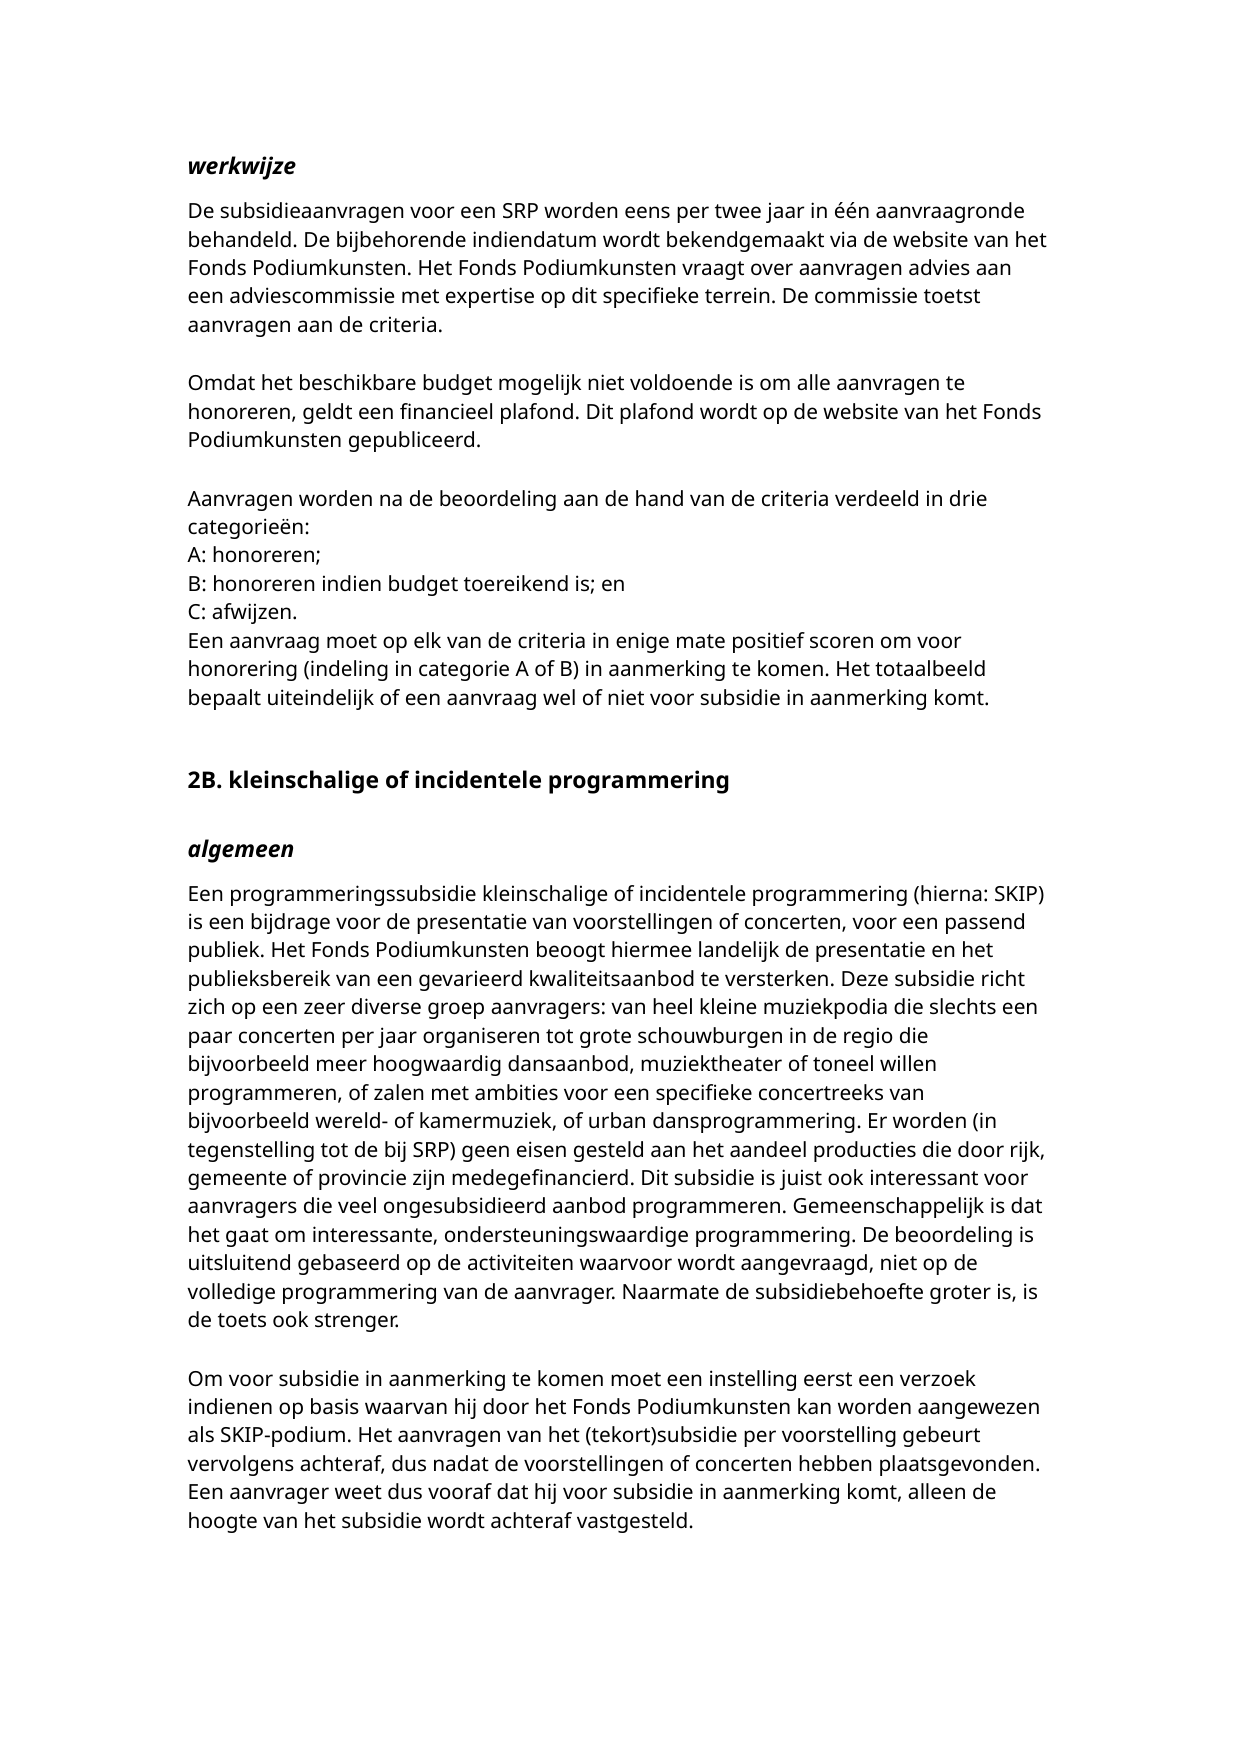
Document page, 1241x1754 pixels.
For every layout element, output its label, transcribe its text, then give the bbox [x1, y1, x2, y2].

text C: afwijzen. [187, 597, 1053, 626]
text Een aanvraag moet op elk van de criteria in enige mate positief scoren om voor honorering (indeling in categorie A of B) in aanmerking te komen. Het totaalbeeld bepaalt uiteindelijk of een aanvraag wel of niet voor subsidie in aanmerking komt. [187, 626, 1053, 711]
text A: honoreren; [187, 541, 1053, 569]
subtitle werkwijze [187, 150, 1053, 181]
text De subsidieaanvragen voor een SRP worden eens per twee jaar in één aanvraagronde behandeld. De bijbehorende indiendatum wordt bekendgemaakt via de website van het Fonds Podiumkunsten. Het Fonds Podiumkunsten vraagt over aanvragen advies aan een adviescommissie met expertise op dit specifieke terrein. De commissie toetst aanvragen aan de criteria. [187, 196, 1053, 338]
text Omdat het beschikbare budget mogelijk niet voldoende is om alle aanvragen te honoreren, geldt een financieel plafond. Dit plafond wordt op de website van het Fonds Podiumkunsten gepubliceerd. [187, 368, 1053, 454]
text Een programmeringssubsidie kleinschalige of incidentele programmering (hierna: SKIP) is een bijdrage voor de presentatie van voorstellingen of concerten, voor een passend publiek. Het Fonds Podiumkunsten beoogt hiermee landelijk de presentatie en het publieksbereik van een gevarieerd kwaliteitsaanbod te versterken. Deze subsidie richt zich op een zeer diverse groep aanvragers: van heel kleine muziekpodia die slechts een paar concerten per jaar organiseren tot grote schouwburgen in de regio die bijvoorbeeld meer hoogwaardig dansaanbod, muziektheater of toneel willen programmeren, of zalen met ambities voor een specifieke concertreeks van bijvoorbeeld wereld- of kamermuziek, of urban dansprogrammering. Er worden (in tegenstelling tot de bij SRP) geen eisen gesteld aan het aandeel producties die door rijk, gemeente of provincie zijn medegefinancierd. Dit subsidie is juist ook interessant voor aanvragers die veel ongesubsidieerd aanbod programmeren. Gemeenschappelijk is dat het gaat om interessante, ondersteuningswaardige programmering. De beoordeling is uitsluitend gebaseerd op de activiteiten waarvoor wordt aangevraagd, niet op de volledige programmering van de aanvrager. Naarmate de subsidiebehoefte groter is, is de toets ook strenger. [187, 879, 1053, 1334]
text Om voor subsidie in aanmerking te komen moet een instelling eerst een verzoek indienen op basis waarvan hij door het Fonds Podiumkunsten kan worden aangewezen als SKIP-podium. Het aanvragen van het (tekort)subsidie per voorstelling gebeurt vervolgens achteraf, dus nadat de voorstellingen of concerten hebben plaatsgevonden. Een aanvrager weet dus vooraf dat hij voor subsidie in aanmerking komt, alleen de hoogte van het subsidie wordt achteraf vastgesteld. [187, 1364, 1053, 1534]
text B: honoreren indien budget toereikend is; en [187, 569, 1053, 597]
text Aanvragen worden na de beoordeling aan de hand van de criteria verdeeld in drie categorieën: [187, 484, 1053, 541]
subtitle algemeen [187, 832, 1053, 864]
subtitle 2B. kleinschalige of incidentele programmering [187, 764, 1053, 795]
